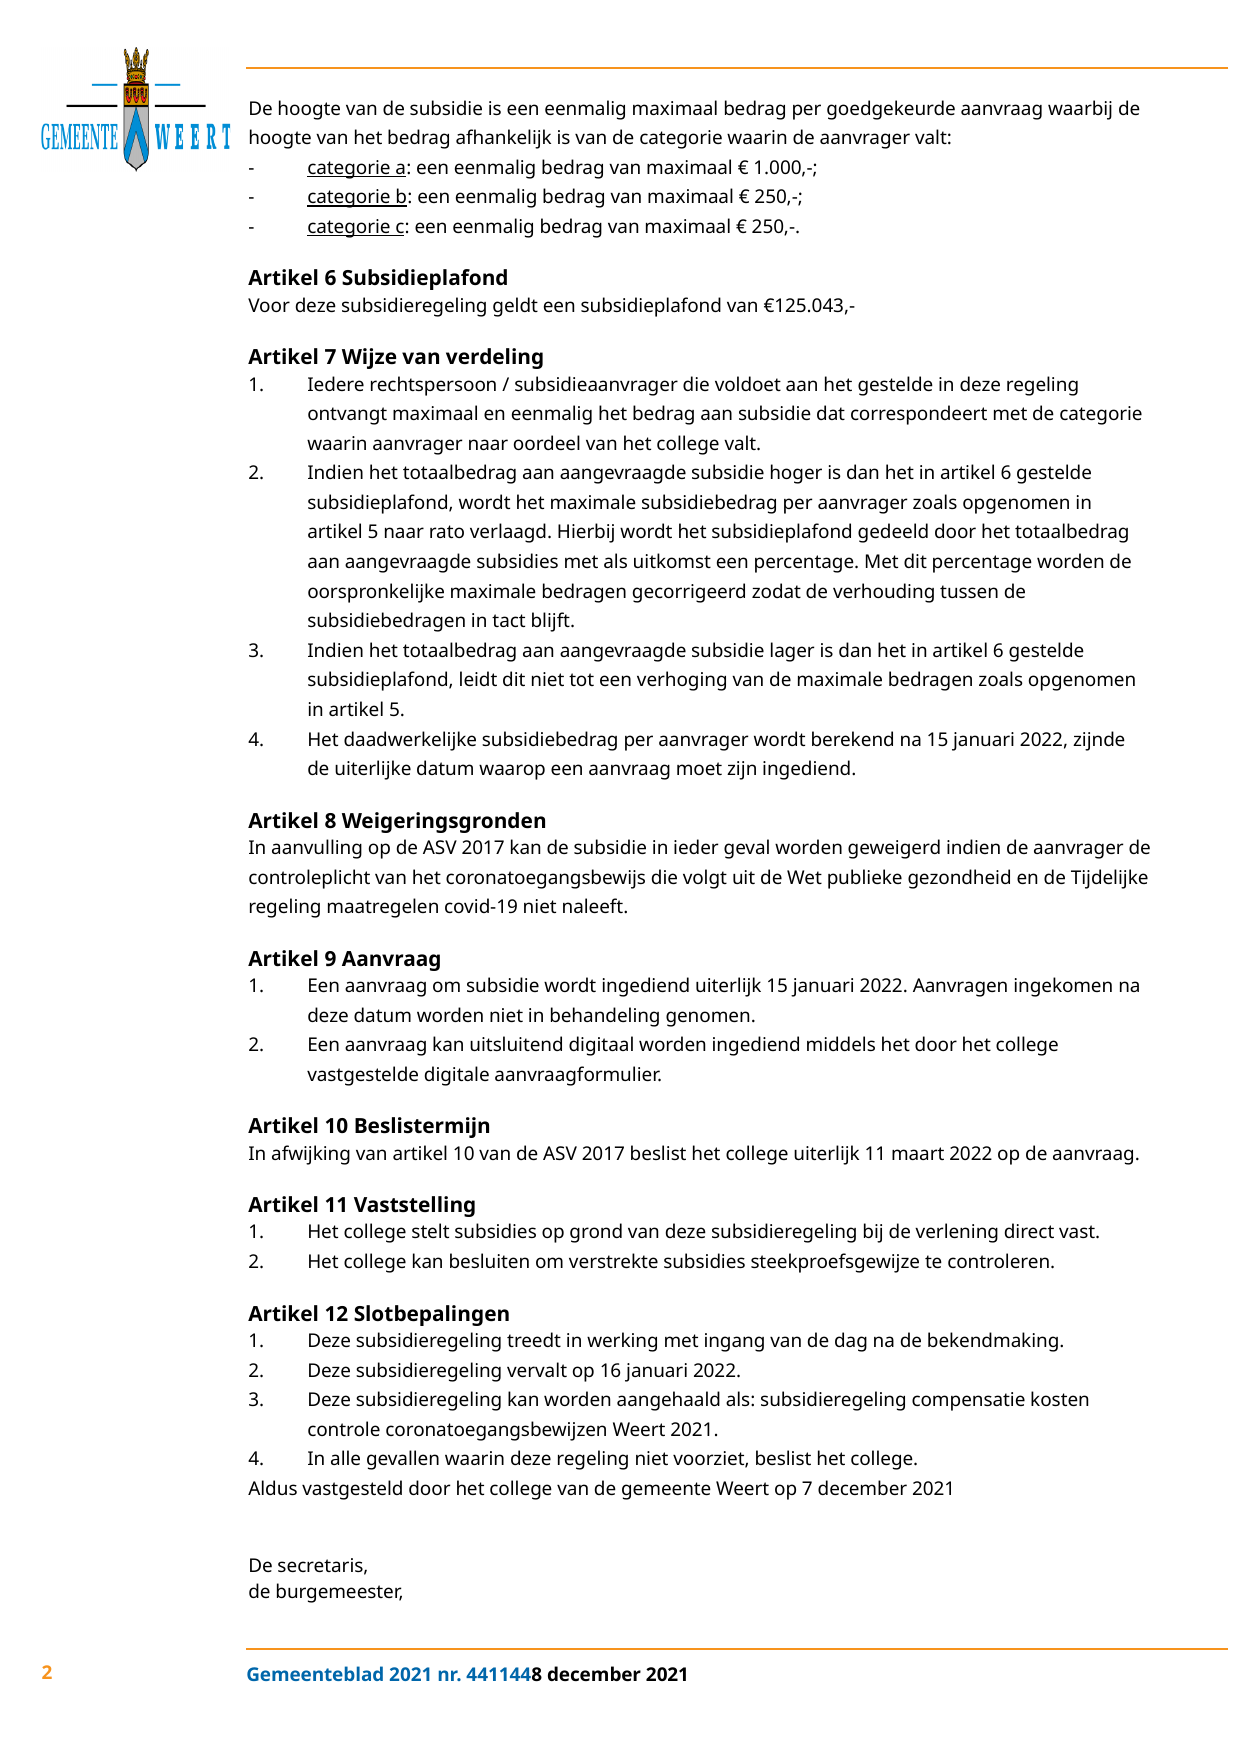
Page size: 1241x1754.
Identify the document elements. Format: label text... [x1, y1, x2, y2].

text Artikel 11 Vaststelling [248, 1190, 1152, 1219]
list Deze subsidieregeling treedt in werking met ingang van de dag na de bekendmaking. [248, 1327, 1152, 1353]
text Artikel 7 Wijze van verdeling [248, 342, 1152, 371]
list Deze subsidieregeling vervalt op 16 januari 2022. [248, 1357, 1152, 1382]
list Deze subsidieregeling kan worden aangehaald als: subsidieregeling compensatie kosten controle coronatoegangsbewijzen Weert 2021. [248, 1386, 1152, 1442]
text Artikel 9 Aanvraag [248, 944, 1152, 972]
text In afwijking van artikel 10 van de ASV 2017 beslist het college uiterlijk 11 maart 2022 op de aanvraag. [248, 1140, 1152, 1166]
list Iedere rechtspersoon / subsidieaanvrager die voldoet aan het gestelde in deze regeling ontvangt maximaal en eenmalig het bedrag aan subsidie dat correspondeert met de categorie waarin aanvrager naar oordeel van het college valt. [248, 371, 1152, 456]
list categorie b: een eenmalig bedrag van maximaal € 250,-; [248, 183, 1152, 209]
text De secretaris, [248, 1552, 1152, 1578]
text Artikel 10 Beslistermijn [248, 1111, 1152, 1140]
list categorie a: een eenmalig bedrag van maximaal € 1.000,-; [248, 154, 1152, 180]
text Artikel 6 Subsidieplafond [248, 263, 1152, 292]
text Voor deze subsidieregeling geldt een subsidieplafond van €125.043,- [248, 292, 1152, 318]
list categorie c: een eenmalig bedrag van maximaal € 250,-. [248, 213, 1152, 239]
list Een aanvraag kan uitsluitend digitaal worden ingediend middels het door het college vastgestelde digitale aanvraagformulier. [248, 1031, 1152, 1087]
text de burgemeester, [248, 1578, 1152, 1604]
text Artikel 8 Weigeringsgronden [248, 806, 1152, 834]
text In aanvulling op de ASV 2017 kan de subsidie in ieder geval worden geweigerd indien de aanvrager de controleplicht van het coronatoegangsbewijs die volgt uit de Wet publieke gezondheid en de Tijdelijke regeling maatregelen covid-19 niet naleeft. [248, 834, 1152, 919]
list Het daadwerkelijke subsidiebedrag per aanvrager wordt berekend na 15 januari 2022, zijnde de uiterlijke datum waarop een aanvraag moet zijn ingediend. [248, 726, 1152, 781]
text Artikel 12 Slotbepalingen [248, 1299, 1152, 1327]
text Aldus vastgesteld door het college van de gemeente Weert op 7 december 2021 [248, 1475, 1152, 1501]
text De hoogte van de subsidie is een eenmalig maximaal bedrag per goedgekeurde aanvraag waarbij de hoogte van het bedrag afhankelijk is van de categorie waarin de aanvrager valt: [248, 95, 1152, 150]
list Het college stelt subsidies op grond van deze subsidieregeling bij de verlening direct vast. [248, 1219, 1152, 1244]
list In alle gevallen waarin deze regeling niet voorziet, beslist het college. [248, 1446, 1152, 1471]
picture [41, 47, 231, 172]
list Indien het totaalbedrag aan aangevraagde subsidie lager is dan het in artikel 6 gestelde subsidieplafond, leidt dit niet tot een verhoging van de maximale bedragen zoals opgenomen in artikel 5. [248, 637, 1152, 722]
list Het college kan besluiten om verstrekte subsidies steekproefsgewijze te controleren. [248, 1248, 1152, 1274]
list Indien het totaalbedrag aan aangevraagde subsidie hoger is dan het in artikel 6 gestelde subsidieplafond, wordt het maximale subsidiebedrag per aanvrager zoals opgenomen in artikel 5 naar rato verlaagd. Hierbij wordt het subsidieplafond gedeeld door het totaalbedrag aan aangevraagde subsidies met als uitkomst een percentage. Met dit percentage worden de oorspronkelijke maximale bedragen gecorrigeerd zodat de verhouding tussen de subsidiebedragen in tact blijft. [248, 459, 1152, 633]
list Een aanvraag om subsidie wordt ingediend uiterlijk 15 januari 2022. Aanvragen ingekomen na deze datum worden niet in behandeling genomen. [248, 972, 1152, 1028]
